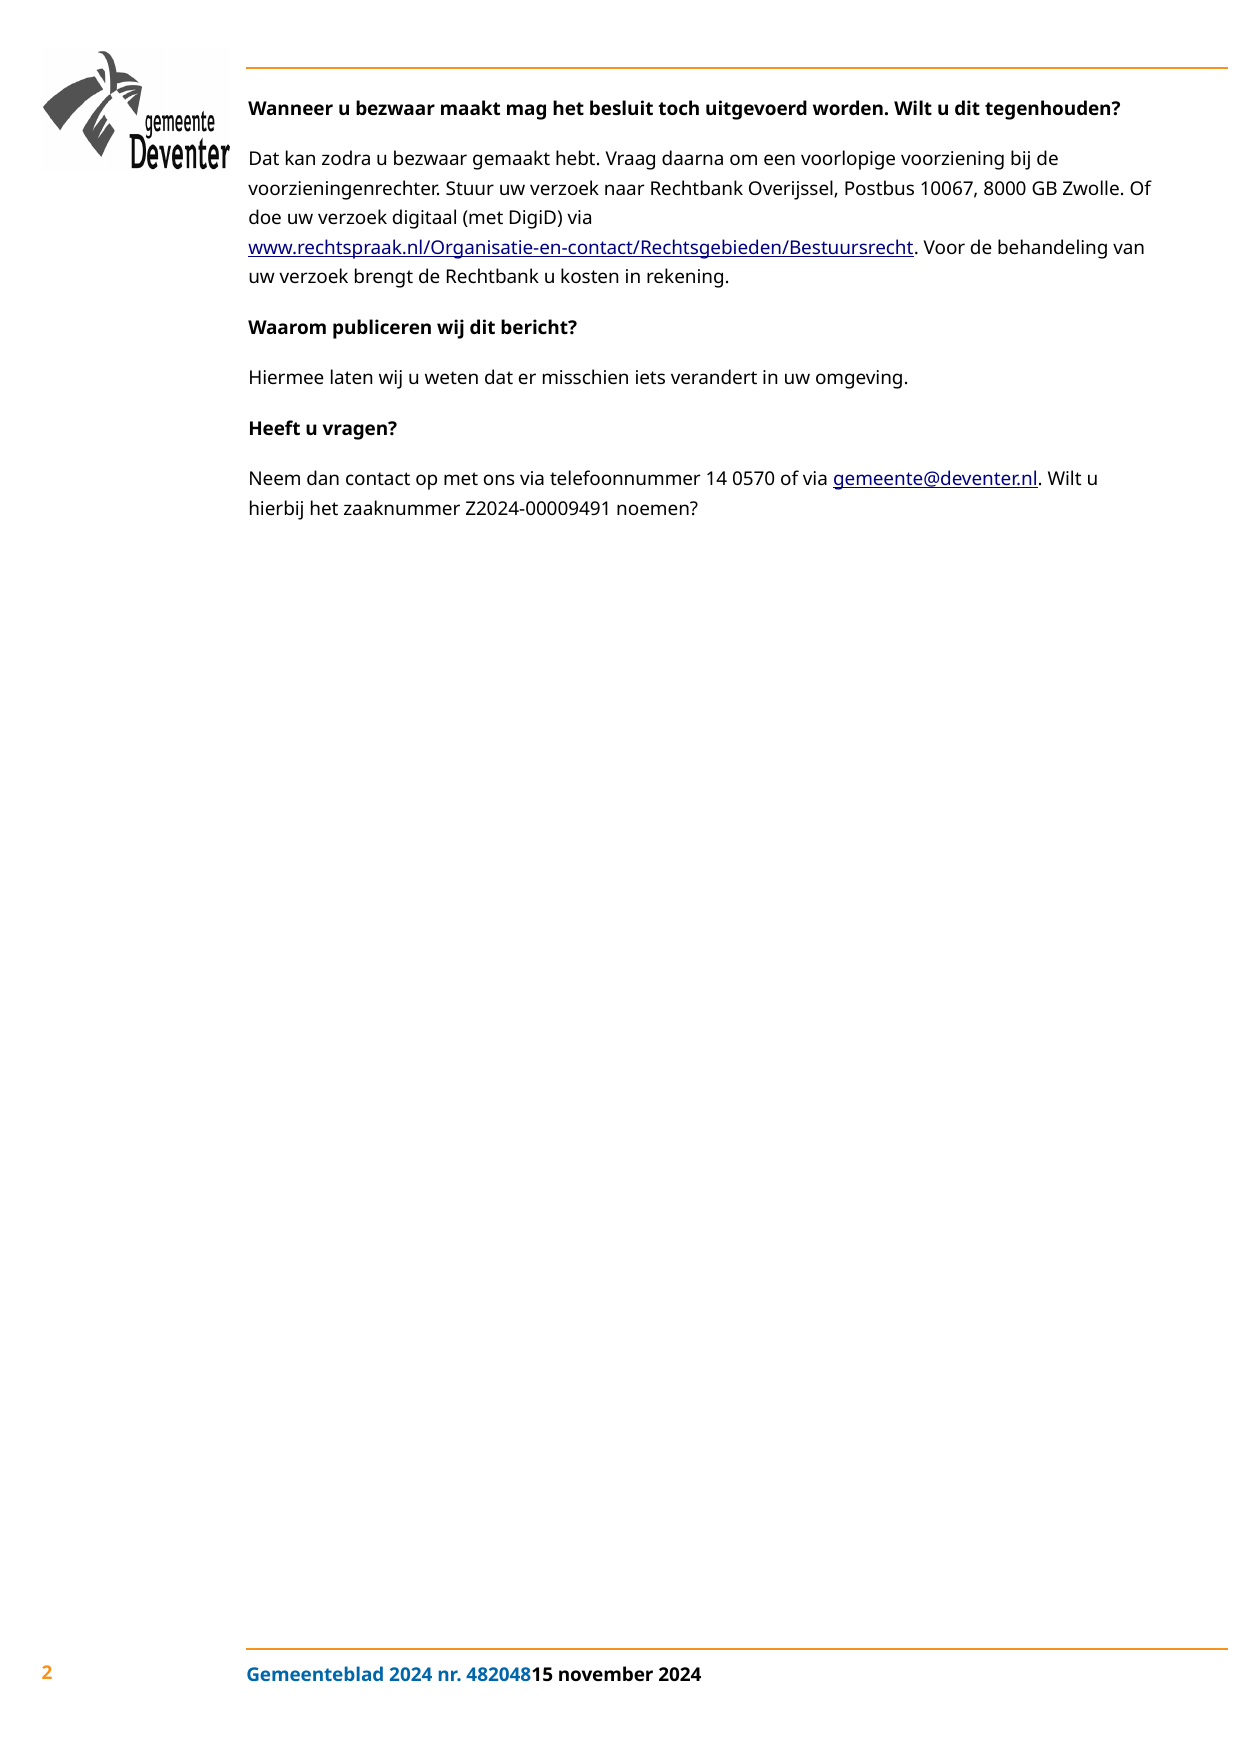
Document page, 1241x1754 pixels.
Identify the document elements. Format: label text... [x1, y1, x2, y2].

picture [41, 47, 231, 172]
text Dat kan zodra u bezwaar gemaakt hebt. Vraag daarna om een voorlopige voorziening bij de voorzieningenrechter. Stuur uw verzoek naar Rechtbank Overijssel, Postbus 10067, 8000 GB Zwolle. Of doe uw verzoek digitaal (met DigiD) via www.rechtspraak.nl/Organisatie-en-contact/Rechtsgebieden/Bestuursrecht. Voor de behandeling van uw verzoek brengt de Rechtbank u kosten in rekening. [248, 145, 1152, 289]
text Neem dan contact op met ons via telefoonnummer 14 0570 of via gemeente@deventer.nl. Wilt u hierbij het zaaknummer Z2024-00009491 noemen? [248, 465, 1152, 521]
text Heeft u vragen? [248, 415, 1152, 441]
text Wanneer u bezwaar maakt mag het besluit toch uitgevoerd worden. Wilt u dit tegenhouden? [248, 95, 1152, 121]
text Waarom publiceren wij dit bericht? [248, 314, 1152, 340]
text Hiermee laten wij u weten dat er misschien iets verandert in uw omgeving. [248, 364, 1152, 390]
